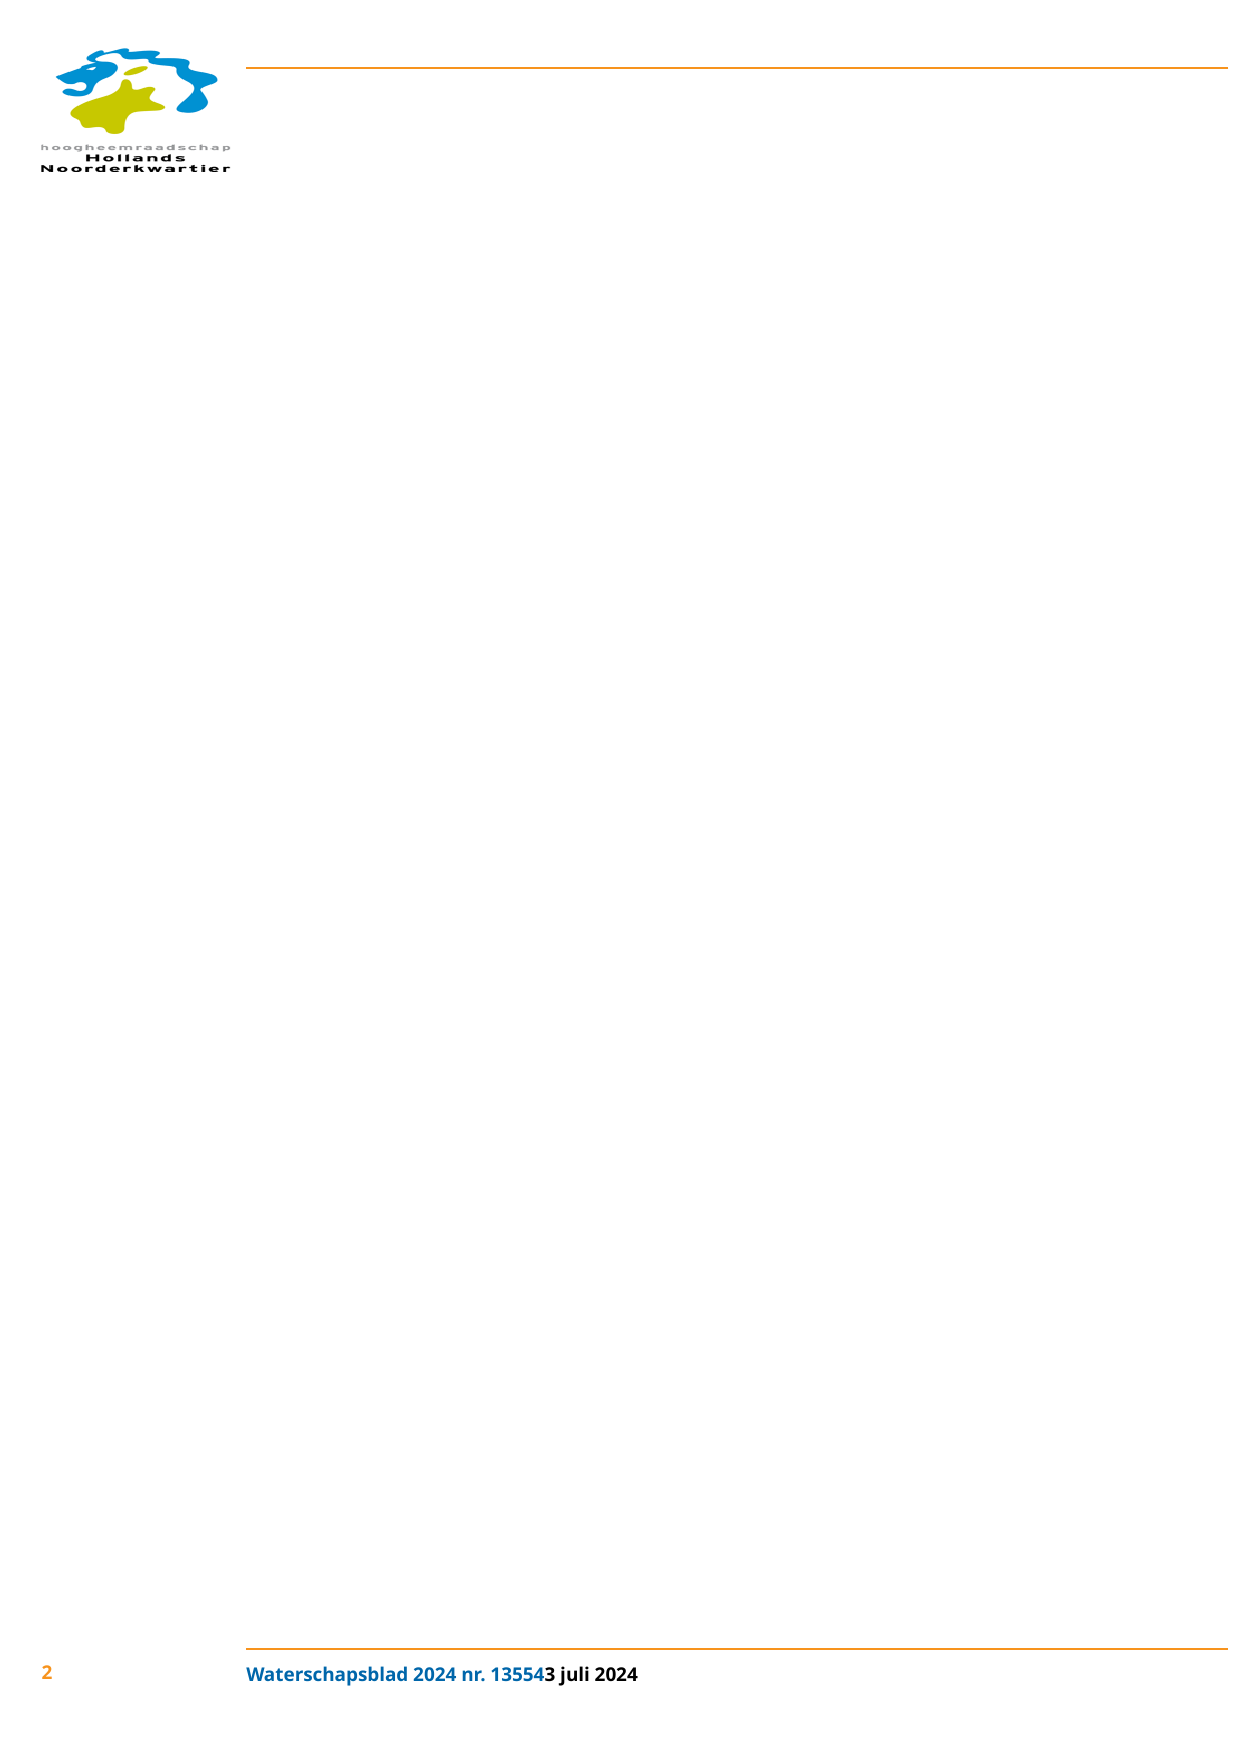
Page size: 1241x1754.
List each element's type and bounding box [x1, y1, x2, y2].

picture [41, 47, 231, 172]
